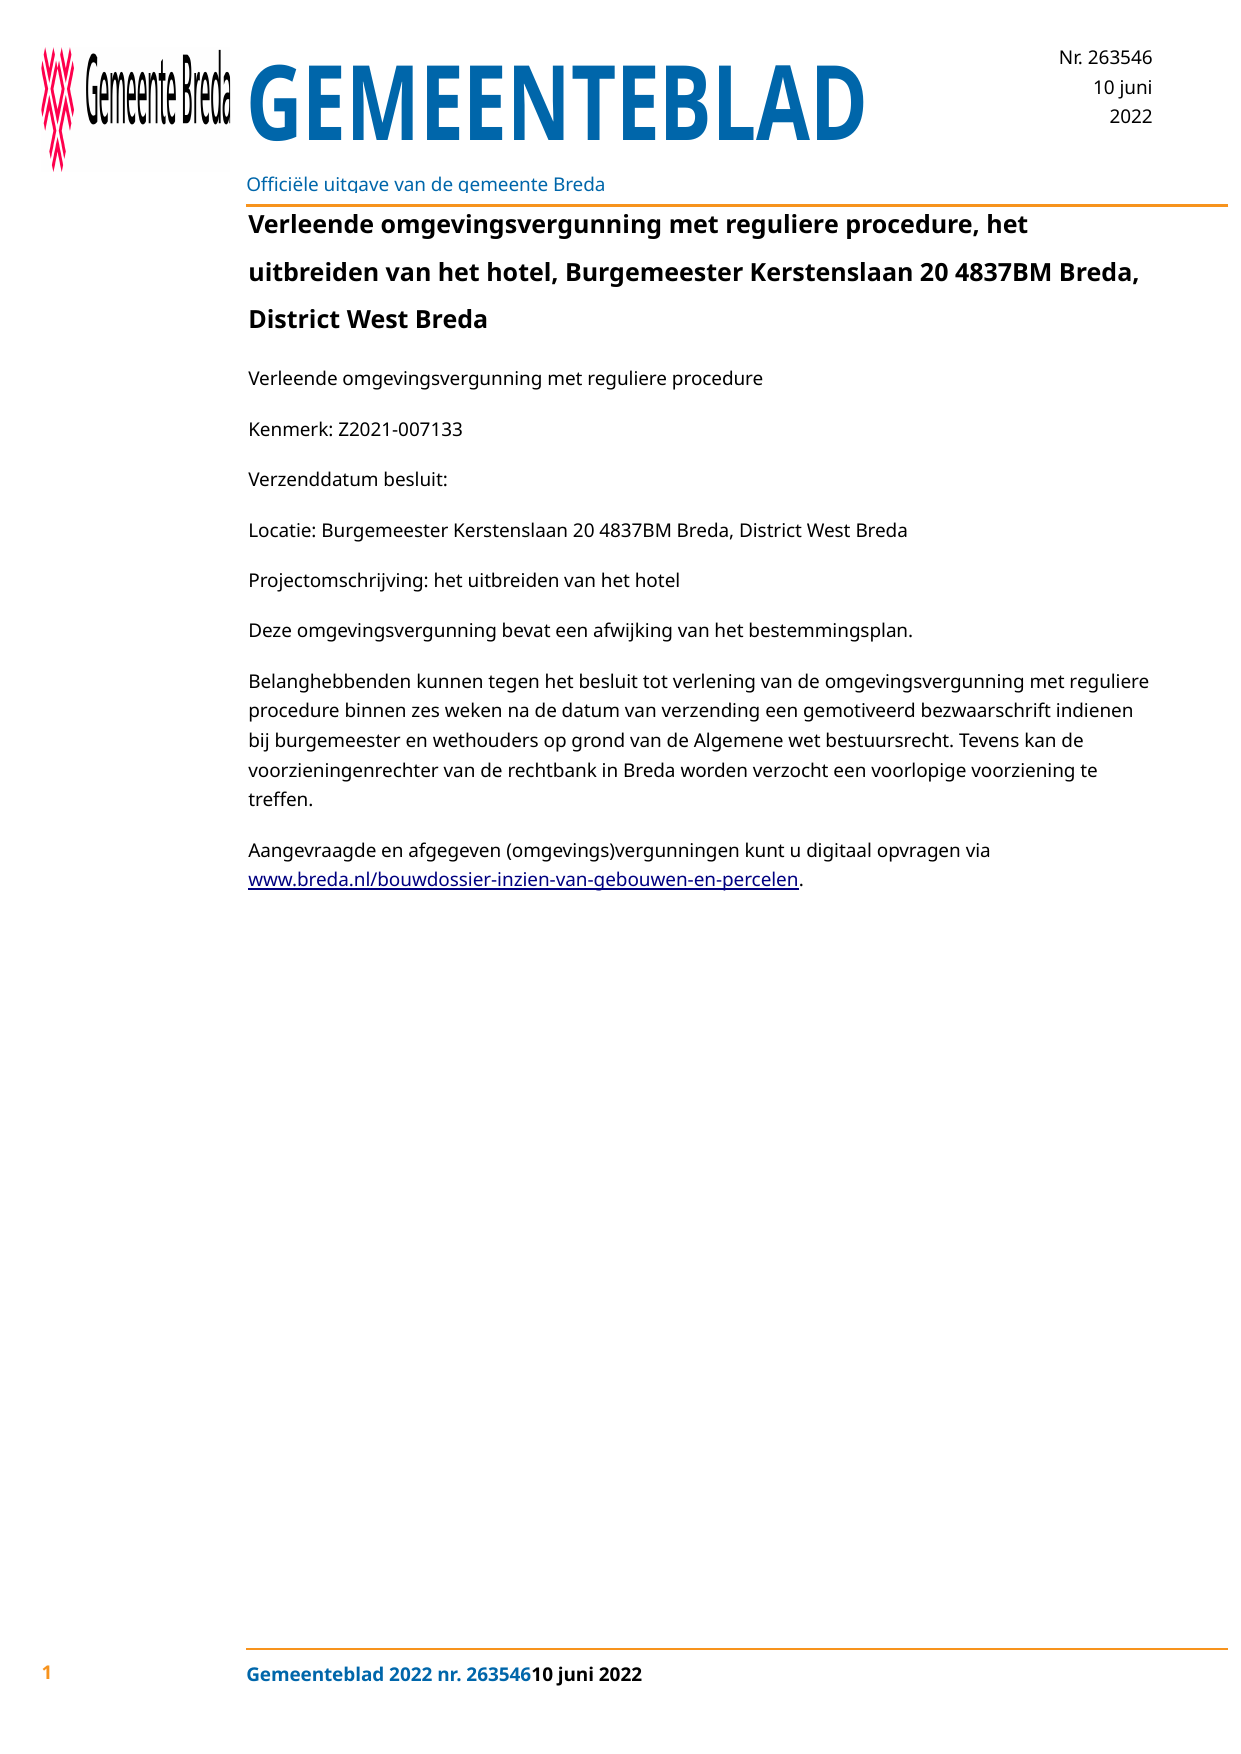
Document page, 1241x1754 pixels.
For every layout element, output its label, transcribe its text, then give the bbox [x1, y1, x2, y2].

text Projectomschrijving: het uitbreiden van het hotel [248, 567, 1152, 593]
text Locatie: Burgemeester Kerstenslaan 20 4837BM Breda, District West Breda [248, 517, 1152, 542]
text Aangevraagde en afgegeven (omgevings)vergunningen kunt u digitaal opvragen via www.breda.nl/bouwdossier-inzien-van-gebouwen-en-percelen. [248, 837, 1152, 892]
picture [41, 47, 231, 172]
text Deze omgevingsvergunning bevat een afwijking van het bestemmingsplan. [248, 618, 1152, 643]
text Kenmerk: Z2021-007133 [248, 416, 1152, 442]
text Verleende omgevingsvergunning met reguliere procedure [248, 366, 1152, 391]
text Belanghebbenden kunnen tegen het besluit tot verlening van de omgevingsvergunning met reguliere procedure binnen zes weken na de datum van verzending een gemotiveerd bezwaarschrift indienen bij burgemeester en wethouders op grond van de Algemene wet bestuursrecht. Tevens kan de voorzieningenrechter van de rechtbank in Breda worden verzocht een voorlopige voorziening te treffen. [248, 668, 1152, 812]
text Verleende omgevingsvergunning met reguliere procedure, het uitbreiden van het hotel, Burgemeester Kerstenslaan 20 4837BM Breda, District West Breda [248, 207, 1152, 336]
text Verzenddatum besluit: [248, 466, 1152, 492]
